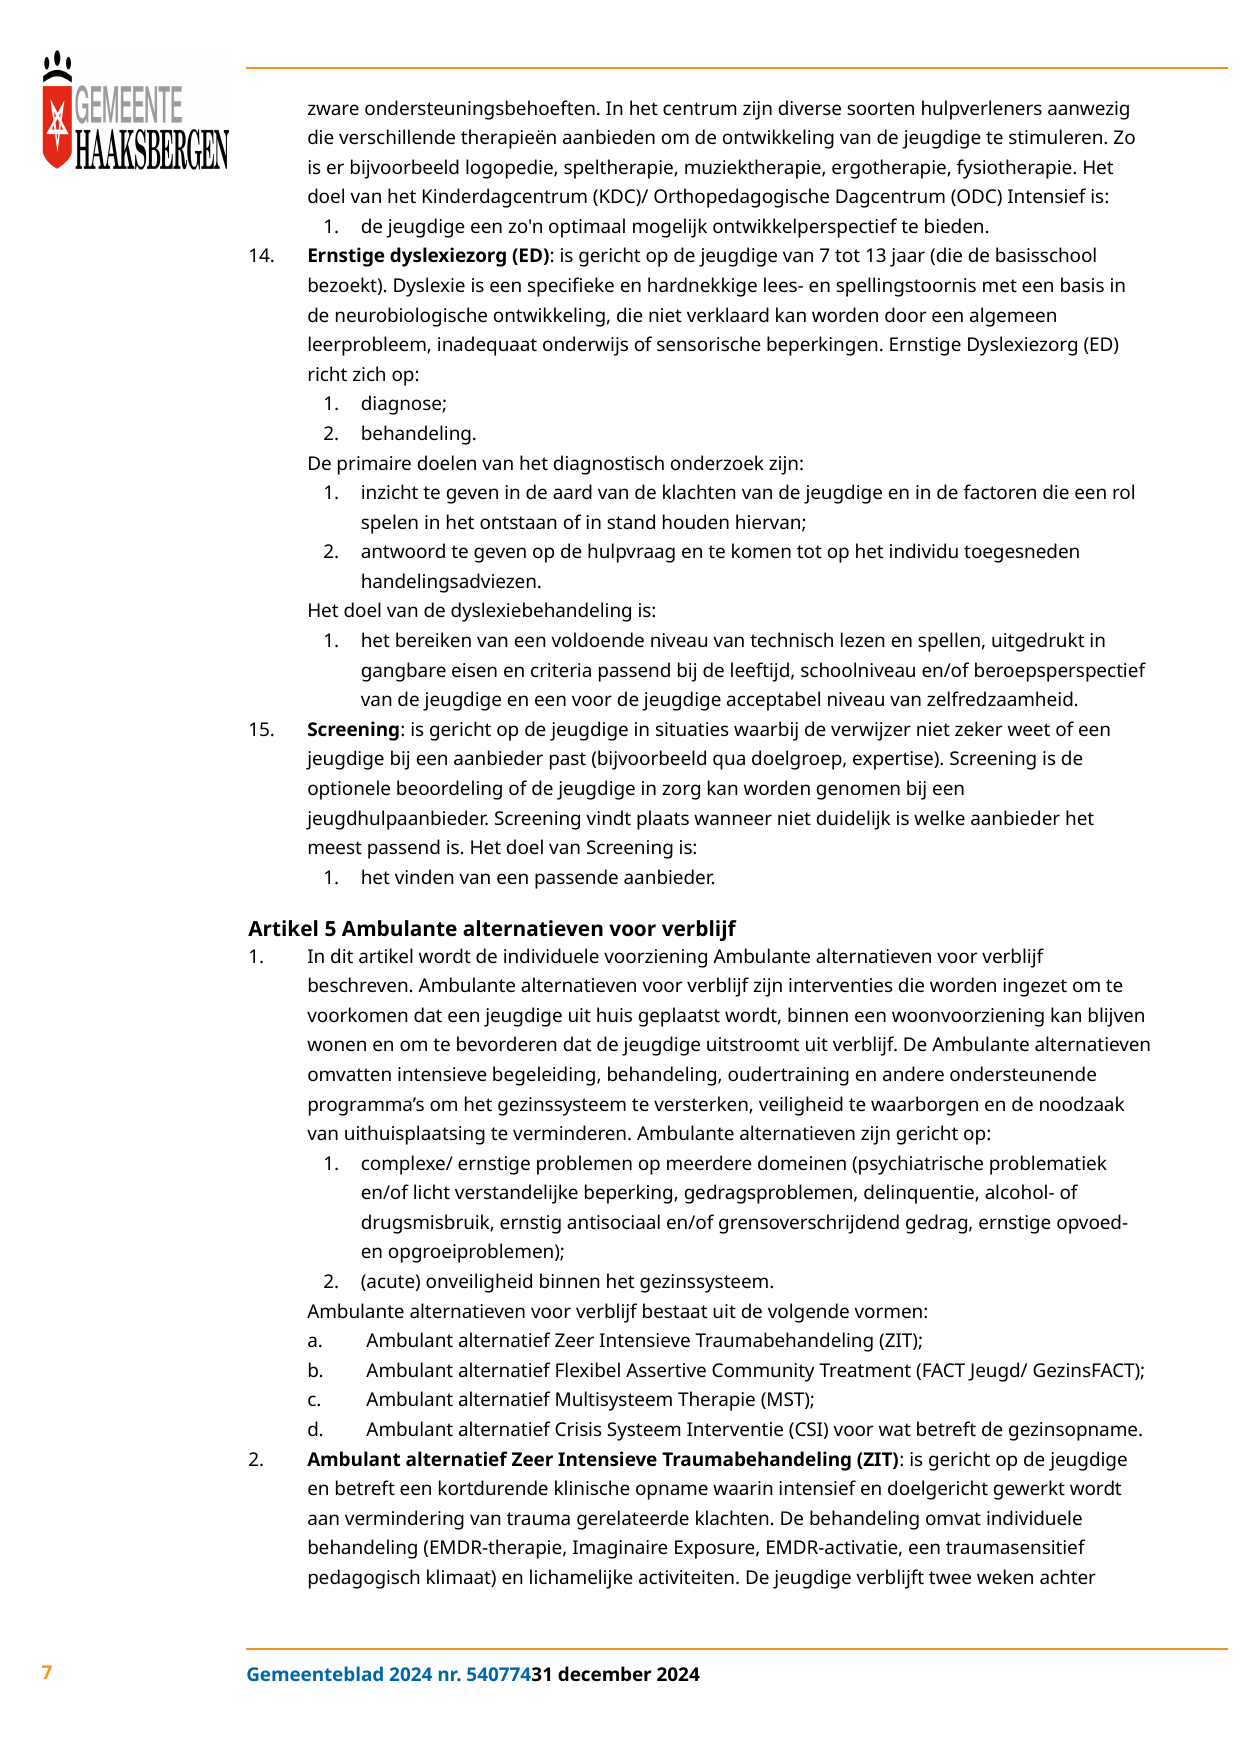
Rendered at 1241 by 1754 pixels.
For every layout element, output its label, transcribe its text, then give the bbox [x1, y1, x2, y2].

list complexe/ ernstige problemen op meerdere domeinen (psychiatrische problematiek en/of licht verstandelijke beperking, gedragsproblemen, delinquentie, alcohol- of drugsmisbruik, ernstig antisociaal en/of grensoverschrijdend gedrag, ernstige opvoed- en opgroeiproblemen); [323, 1150, 1152, 1264]
list het bereiken van een voldoende niveau van technisch lezen en spellen, uitgedrukt in gangbare eisen en criteria passend bij de leeftijd, schoolniveau en/of beroepsperspectief van de jeugdige en een voor de jeugdige acceptabel niveau van zelfredzaamheid. [323, 627, 1152, 712]
list behandeling. [323, 420, 1152, 446]
list inzicht te geven in de aard van de klachten van de jeugdige en in de factoren die een rol spelen in het ontstaan of in stand houden hiervan; [323, 479, 1152, 535]
list Ambulant alternatief Zeer Intensieve Traumabehandeling (ZIT): is gericht op de jeugdige en betreft een kortdurende klinische opname waarin intensief en doelgericht gewerkt wordt aan vermindering van trauma gerelateerde klachten. De behandeling omvat individuele behandeling (EMDR-therapie, Imaginaire Exposure, EMDR-activatie, een traumasensitief pedagogisch klimaat) en lichamelijke activiteiten. De jeugdige verblijft twee weken achter [248, 1446, 1152, 1590]
list Ambulant alternatief Multisysteem Therapie (MST); [307, 1387, 1152, 1412]
list Ambulant alternatief Crisis Systeem Interventie (CSI) voor wat betreft de gezinsopname. [307, 1416, 1152, 1442]
list het vinden van een passende aanbieder. [323, 864, 1152, 890]
list diagnose; [323, 391, 1152, 416]
text Artikel 5 Ambulante alternatieven voor verblijf [248, 914, 1152, 943]
picture [41, 47, 231, 172]
list zware ondersteuningsbehoeften. In het centrum zijn diverse soorten hulpverleners aanwezig die verschillende therapieën aanbieden om de ontwikkeling van de jeugdige te stimuleren. Zo is er bijvoorbeeld logopedie, speltherapie, muziektherapie, ergotherapie, fysiotherapie. Het doel van het Kinderdagcentrum (KDC)/ Orthopedagogische Dagcentrum (ODC) Intensief is: [248, 95, 1152, 209]
list Ambulante alternatieven voor verblijf bestaat uit de volgende vormen: [248, 1298, 1152, 1323]
list Ernstige dyslexiezorg (ED): is gericht op de jeugdige van 7 tot 13 jaar (die de basisschool bezoekt). Dyslexie is een specifieke en hardnekkige lees- en spellingstoornis met een basis in de neurobiologische ontwikkeling, die niet verklaard kan worden door een algemeen leerprobleem, inadequaat onderwijs of sensorische beperkingen. Ernstige Dyslexiezorg (ED) richt zich op: [248, 243, 1152, 387]
list Ambulant alternatief Zeer Intensieve Traumabehandeling (ZIT); [307, 1327, 1152, 1353]
list antwoord te geven op de hulpvraag en te komen tot op het individu toegesneden handelingsadviezen. [323, 538, 1152, 594]
list Screening: is gericht op de jeugdige in situaties waarbij de verwijzer niet zeker weet of een jeugdige bij een aanbieder past (bijvoorbeeld qua doelgroep, expertise). Screening is de optionele beoordeling of de jeugdige in zorg kan worden genomen bij een jeugdhulpaanbieder. Screening vindt plaats wanneer niet duidelijk is welke aanbieder het meest passend is. Het doel van Screening is: [248, 716, 1152, 860]
list Ambulant alternatief Flexibel Assertive Community Treatment (FACT Jeugd/ GezinsFACT); [307, 1357, 1152, 1383]
list Het doel van de dyslexiebehandeling is: [248, 598, 1152, 623]
list de jeugdige een zo'n optimaal mogelijk ontwikkelperspectief te bieden. [323, 213, 1152, 239]
list De primaire doelen van het diagnostisch onderzoek zijn: [248, 450, 1152, 476]
list In dit artikel wordt de individuele voorziening Ambulante alternatieven voor verblijf beschreven. Ambulante alternatieven voor verblijf zijn interventies die worden ingezet om te voorkomen dat een jeugdige uit huis geplaatst wordt, binnen een woonvoorziening kan blijven wonen en om te bevorderen dat de jeugdige uitstroomt uit verblijf. De Ambulante alternatieven omvatten intensieve begeleiding, behandeling, oudertraining en andere ondersteunende programma’s om het gezinssysteem te versterken, veiligheid te waarborgen en de noodzaak van uithuisplaatsing te verminderen. Ambulante alternatieven zijn gericht op: [248, 943, 1152, 1146]
list (acute) onveiligheid binnen het gezinssysteem. [323, 1268, 1152, 1294]
